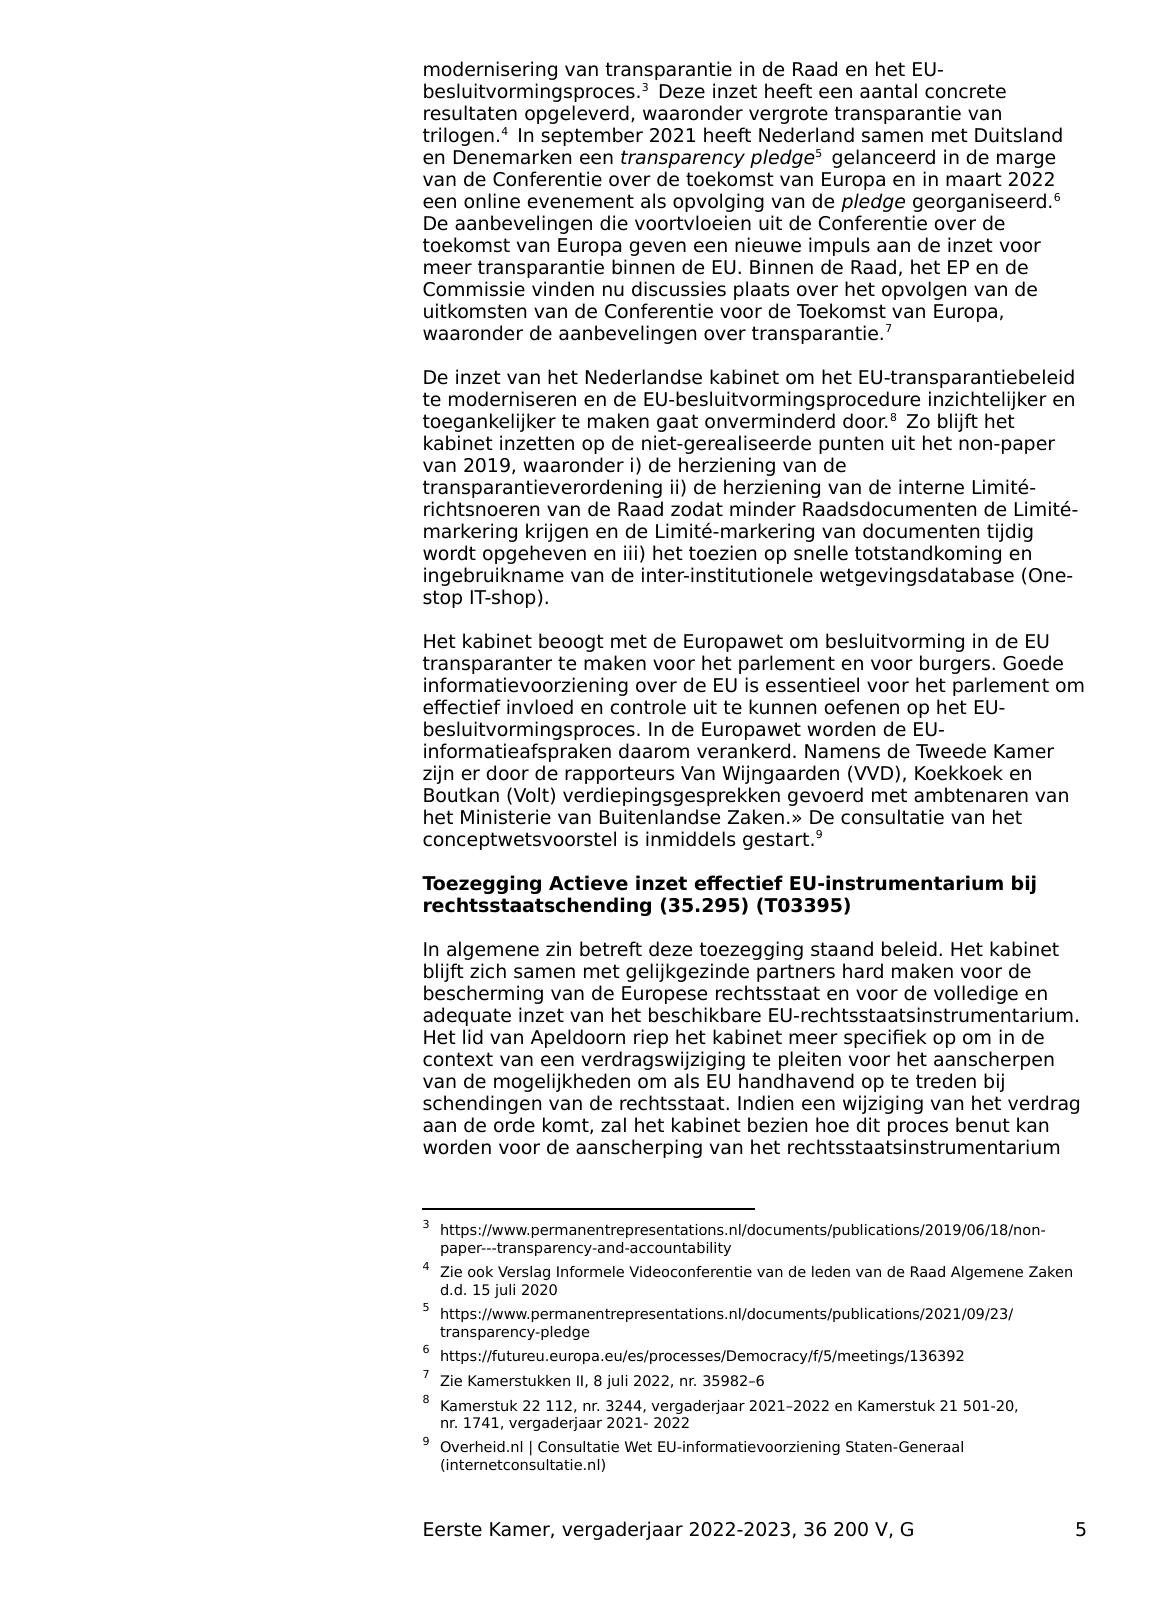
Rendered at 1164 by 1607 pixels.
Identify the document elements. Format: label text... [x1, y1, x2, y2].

text https://www.permanentrepresentations.nl/documents/publications/2021/09/23/transparency-pledge [422, 1302, 1087, 1341]
text In algemene zin betreft deze toezegging staand beleid. Het kabinet blijft zich samen met gelijkgezinde partners hard maken voor de bescherming van de Europese rechtsstaat en voor de volledige en adequate inzet van het beschikbare EU-rechtsstaatsinstrumentarium. Het lid van Apeldoorn riep het kabinet meer specifiek op om in de context van een verdragswijziging te pleiten voor het aanscherpen van de mogelijkheden om als EU handhavend op te treden bij schendingen van de rechtsstaat. Indien een wijziging van het verdrag aan de orde komt, zal het kabinet bezien hoe dit proces benut kan worden voor de aanscherping van het rechtsstaatsinstrumentarium [422, 939, 1087, 1159]
text https://www.permanentrepresentations.nl/documents/publications/2019/06/18/non-paper---transparency-and-accountability [422, 1218, 1087, 1257]
text Overheid.nl | Consultatie Wet EU-informatievoorziening Staten-Generaal (internetconsultatie.nl) [422, 1435, 1087, 1474]
text De inzet van het Nederlandse kabinet om het EU-transparantiebeleid te moderniseren en de EU-besluitvormingsprocedure inzichtelijker en toegankelijker te maken gaat onverminderd door. Zo blijft het kabinet inzetten op de niet-gerealiseerde punten uit het non-paper van 2019, waaronder i) de herziening van de transparantieverordening ii) de herziening van de interne Limité-richtsnoeren van de Raad zodat minder Raadsdocumenten de Limité-markering krijgen en de Limité-markering van documenten tijdig wordt opgeheven en iii) het toezien op snelle totstandkoming en ingebruikname van de inter-institutionele wetgevingsdatabase (One-stop IT-shop). [422, 367, 1087, 609]
text Zie Kamerstukken II, 8 juli 2022, nr. 35982–6 [422, 1368, 1087, 1391]
text modernisering van transparantie in de Raad en het EU-besluitvormingsproces. Deze inzet heeft een aantal concrete resultaten opgeleverd, waaronder vergrote transparantie van trilogen. In september 2021 heeft Nederland samen met Duitsland en Denemarken een transparency pledge gelanceerd in de marge van de Conferentie over de toekomst van Europa en in maart 2022 een online evenement als opvolging van de pledge georganiseerd. De aanbevelingen die voortvloeien uit de Conferentie over de toekomst van Europa geven een nieuwe impuls aan de inzet voor meer transparantie binnen de EU. Binnen de Raad, het EP en de Commissie vinden nu discussies plaats over het opvolgen van de uitkomsten van de Conferentie voor de Toekomst van Europa, waaronder de aanbevelingen over transparantie. [422, 59, 1087, 345]
subtitle Toezegging Actieve inzet effectief EU-instrumentarium bij rechtsstaatschending (35.295) (T03395) [422, 873, 1087, 917]
text Het kabinet beoogt met de Europawet om besluitvorming in de EU transparanter te maken voor het parlement en voor burgers. Goede informatievoorziening over de EU is essentieel voor het parlement om effectief invloed en controle uit te kunnen oefenen op het EU-besluitvormingsproces. In de Europawet worden de EU-informatieafspraken daarom verankerd. Namens de Tweede Kamer zijn er door de rapporteurs Van Wijngaarden (VVD), Koekkoek en Boutkan (Volt) verdiepingsgesprekken gevoerd met ambtenaren van het Ministerie van Buitenlandse Zaken.» De consultatie van het conceptwetsvoorstel is inmiddels gestart. [422, 631, 1087, 851]
text Zie ook Verslag Informele Videoconferentie van de leden van de Raad Algemene Zaken d.d. 15 juli 2020 [422, 1260, 1087, 1299]
text Kamerstuk 22 112, nr. 3244, vergaderjaar 2021–2022 en Kamerstuk 21 501-20, nr. 1741, vergaderjaar 2021- 2022 [422, 1393, 1087, 1432]
text https://futureu.europa.eu/es/processes/Democracy/f/5/meetings/136392 [422, 1343, 1087, 1366]
